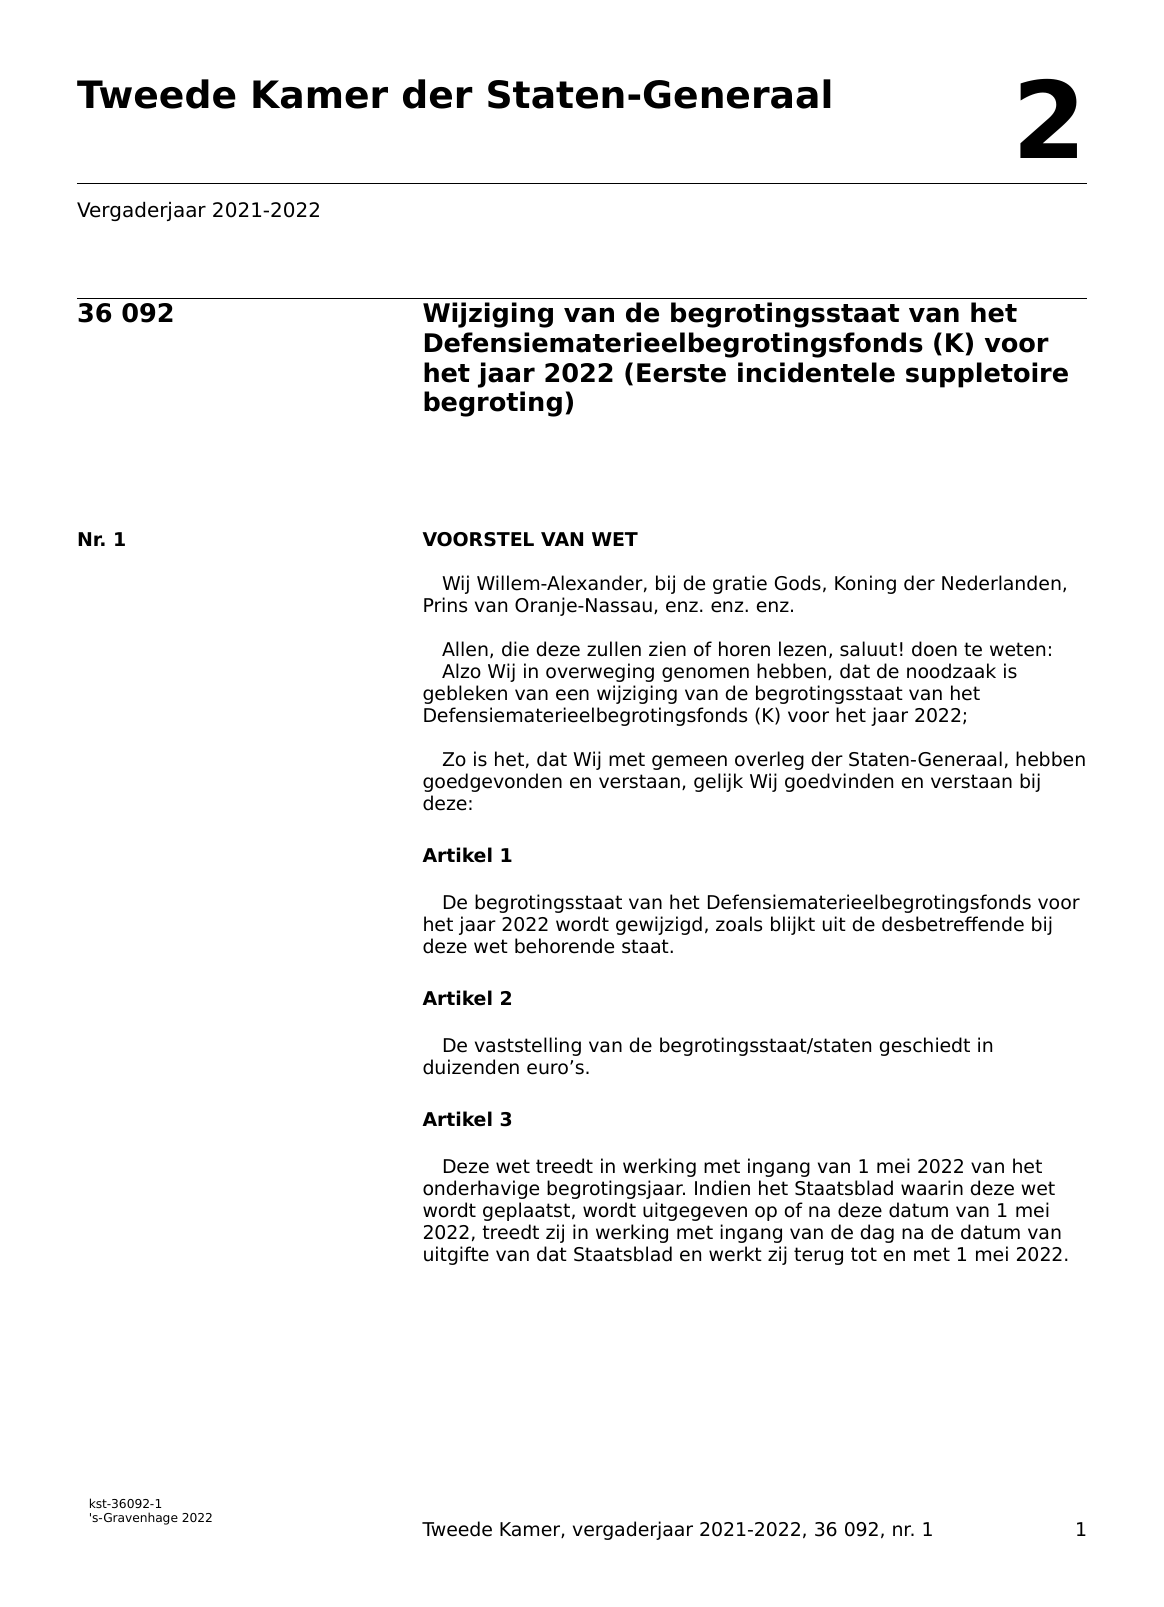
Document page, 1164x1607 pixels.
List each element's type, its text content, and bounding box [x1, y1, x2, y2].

text 's-Gravenhage 2022 [88, 1511, 323, 1525]
subtitle Nr. 1 VOORSTEL VAN WET [77, 529, 1087, 551]
subtitle Artikel 3 [422, 1109, 1087, 1131]
text Deze wet treedt in werking met ingang van 1 mei 2022 van het onderhavige begrotingsjaar. Indien het Staatsblad waarin deze wet wordt geplaatst, wordt uitgegeven op of na deze datum van 1 mei 2022, treedt zij in werking met ingang van de dag na de datum van uitgifte van dat Staatsblad en werkt zij terug tot en met 1 mei 2022. [422, 1156, 1087, 1266]
text De vaststelling van de begrotingsstaat/staten geschiedt in duizenden euro’s. [422, 1035, 1087, 1079]
text kst-36092-1 [88, 1497, 323, 1511]
subtitle Artikel 2 [422, 988, 1087, 1010]
table_header 2 [886, 59, 1087, 183]
text Alzo Wij in overweging genomen hebben, dat de noodzaak is gebleken van een wijziging van de begrotingsstaat van het Defensiematerieelbegrotingsfonds (K) voor het jaar 2022; [422, 661, 1087, 727]
text De begrotingsstaat van het Defensiematerieelbegrotingsfonds voor het jaar 2022 wordt gewijzigd, zoals blijkt uit de desbetreffende bij deze wet behorende staat. [422, 892, 1087, 958]
text Zo is het, dat Wij met gemeen overleg der Staten-Generaal, hebben goedgevonden en verstaan, gelijk Wij goedvinden en verstaan bij deze: [422, 749, 1087, 815]
text Allen, die deze zullen zien of horen lezen, saluut! doen te weten: [422, 639, 1087, 661]
subtitle 36 092 Wijziging van de begrotingsstaat van het Defensiematerieelbegrotingsfonds (K) voor het jaar 2022 (Eerste incidentele suppletoire begroting) [77, 299, 1087, 418]
table_header Tweede Kamer der Staten-Generaal [77, 59, 886, 183]
subtitle Artikel 1 [422, 845, 1087, 867]
table_cell Vergaderjaar 2021-2022 [77, 184, 1087, 298]
text Wij Willem-Alexander, bij de gratie Gods, Koning der Nederlanden, Prins van Oranje-Nassau, enz. enz. enz. [422, 573, 1087, 617]
